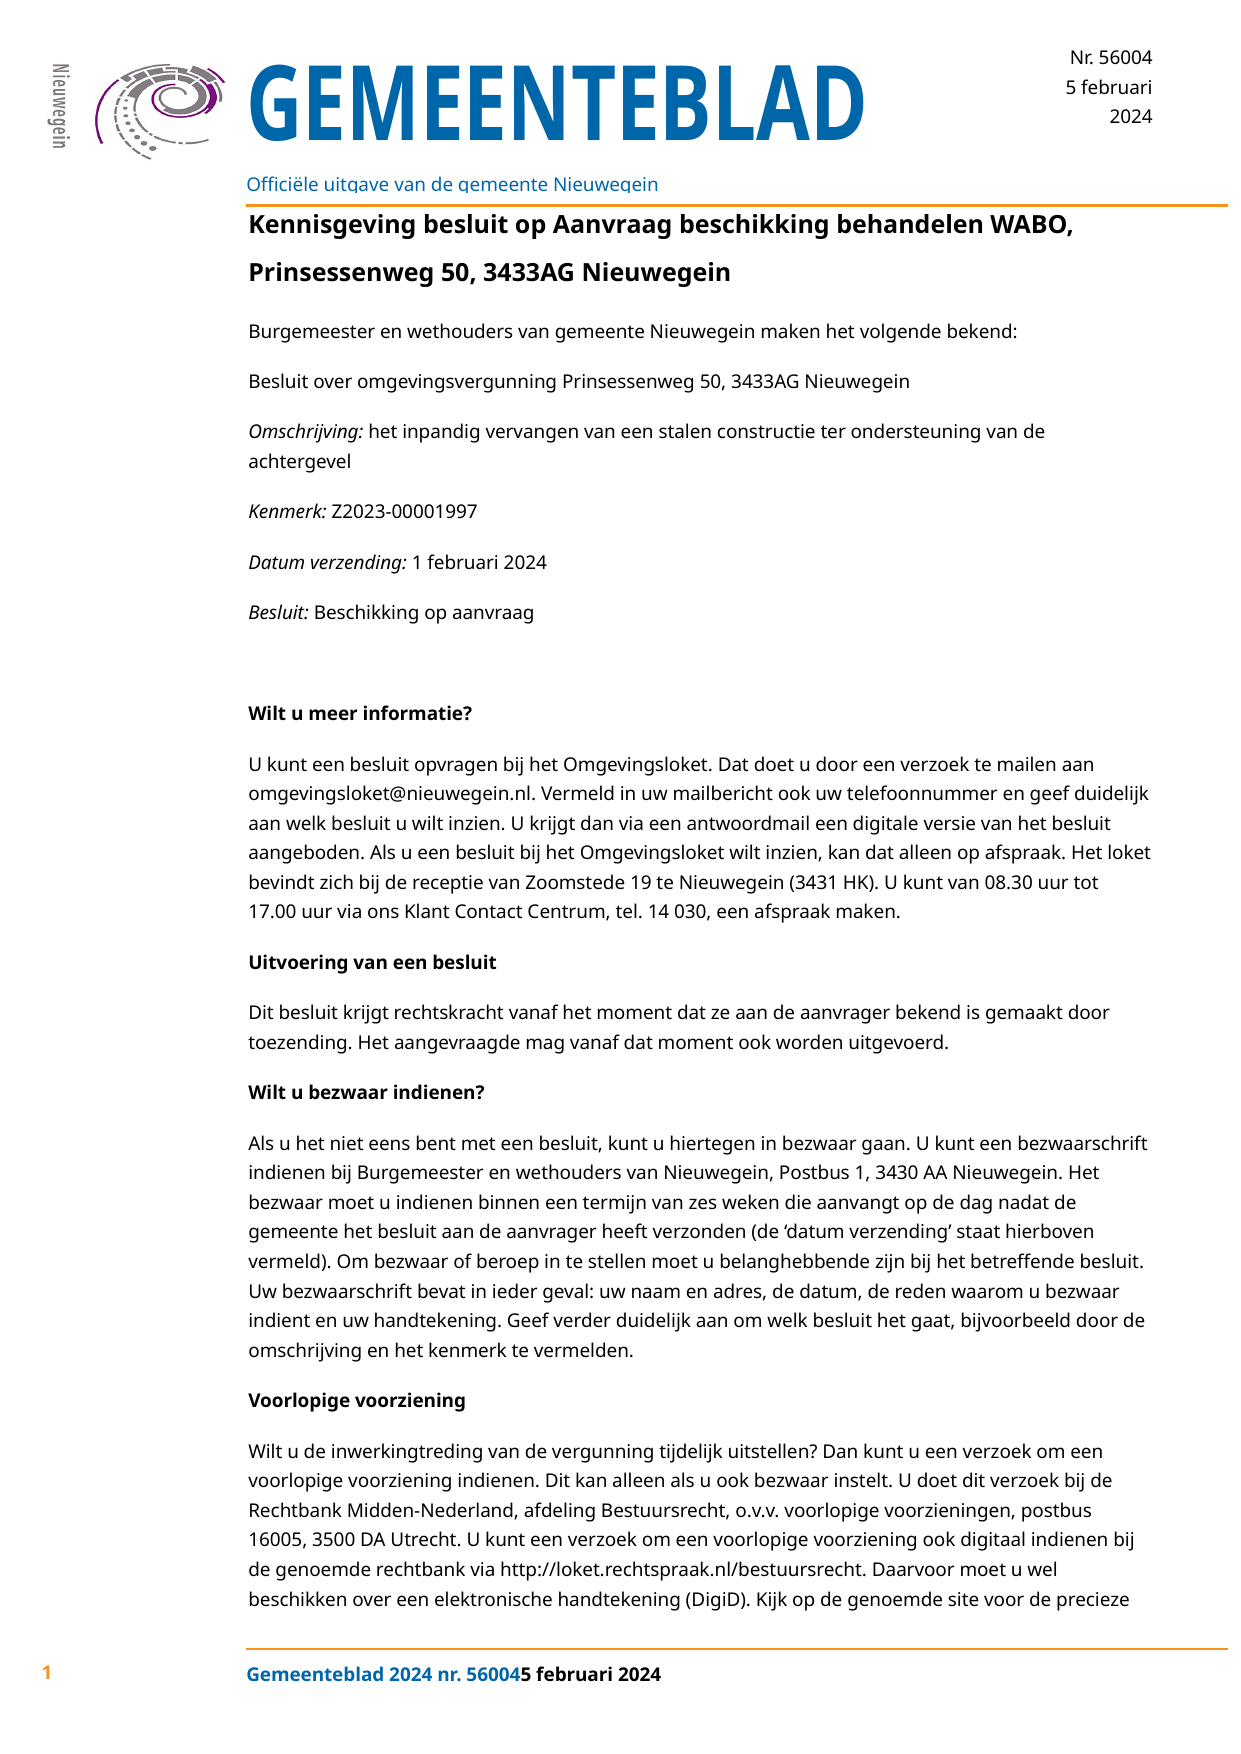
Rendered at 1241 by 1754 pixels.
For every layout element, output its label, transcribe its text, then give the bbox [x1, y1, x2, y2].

text Besluit: Beschikking op aanvraag [248, 599, 1152, 625]
text Wilt u de inwerkingtreding van de vergunning tijdelijk uitstellen? Dan kunt u een verzoek om een voorlopige voorziening indienen. Dit kan alleen als u ook bezwaar instelt. U doet dit verzoek bij de Rechtbank Midden-Nederland, afdeling Bestuursrecht, o.v.v. voorlopige voorzieningen, postbus 16005, 3500 DA Utrecht. U kunt een verzoek om een voorlopige voorziening ook digitaal indienen bij de genoemde rechtbank via http://loket.rechtspraak.nl/bestuursrecht. Daarvoor moet u wel beschikken over een elektronische handtekening (DigiD). Kijk op de genoemde site voor de precieze [248, 1438, 1152, 1612]
text U kunt een besluit opvragen bij het Omgevingsloket. Dat doet u door een verzoek te mailen aan omgevingsloket@nieuwegein.nl. Vermeld in uw mailbericht ook uw telefoonnummer en geef duidelijk aan welk besluit u wilt inzien. U krijgt dan via een antwoordmail een digitale versie van het besluit aangeboden. Als u een besluit bij het Omgevingsloket wilt inzien, kan dat alleen op afspraak. Het loket bevindt zich bij de receptie van Zoomstede 19 te Nieuwegein (3431 HK). U kunt van 08.30 uur tot 17.00 uur via ons Klant Contact Centrum, tel. 14 030, een afspraak maken. [248, 751, 1152, 924]
text Wilt u meer informatie? [248, 700, 1152, 726]
picture [41, 47, 231, 172]
text Wilt u bezwaar indienen? [248, 1079, 1152, 1105]
text Dit besluit krijgt rechtskracht vanaf het moment dat ze aan de aanvrager bekend is gemaakt door toezending. Het aangevraagde mag vanaf dat moment ook worden uitgevoerd. [248, 999, 1152, 1055]
text Uitvoering van een besluit [248, 949, 1152, 975]
text Besluit over omgevingsvergunning Prinsessenweg 50, 3433AG Nieuwegein [248, 368, 1152, 394]
text Voorlopige voorziening [248, 1387, 1152, 1413]
text Kenmerk: Z2023-00001997 [248, 499, 1152, 524]
text Burgemeester en wethouders van gemeente Nieuwegein maken het volgende bekend: [248, 318, 1152, 344]
text Kennisgeving besluit op Aanvraag beschikking behandelen WABO, Prinsessenweg 50, 3433AG Nieuwegein [248, 207, 1152, 288]
text Datum verzending: 1 februari 2024 [248, 549, 1152, 575]
text Omschrijving: het inpandig vervangen van een stalen constructie ter ondersteuning van de achtergevel [248, 419, 1152, 474]
text Als u het niet eens bent met een besluit, kunt u hiertegen in bezwaar gaan. U kunt een bezwaarschrift indienen bij Burgemeester en wethouders van Nieuwegein, Postbus 1, 3430 AA Nieuwegein. Het bezwaar moet u indienen binnen een termijn van zes weken die aanvangt op de dag nadat de gemeente het besluit aan de aanvrager heeft verzonden (de ‘datum verzending’ staat hierboven vermeld). Om bezwaar of beroep in te stellen moet u belanghebbende zijn bij het betreffende besluit. Uw bezwaarschrift bevat in ieder geval: uw naam en adres, de datum, de reden waarom u bezwaar indient en uw handtekening. Geef verder duidelijk aan om welk besluit het gaat, bijvoorbeeld door de omschrijving en het kenmerk te vermelden. [248, 1130, 1152, 1363]
